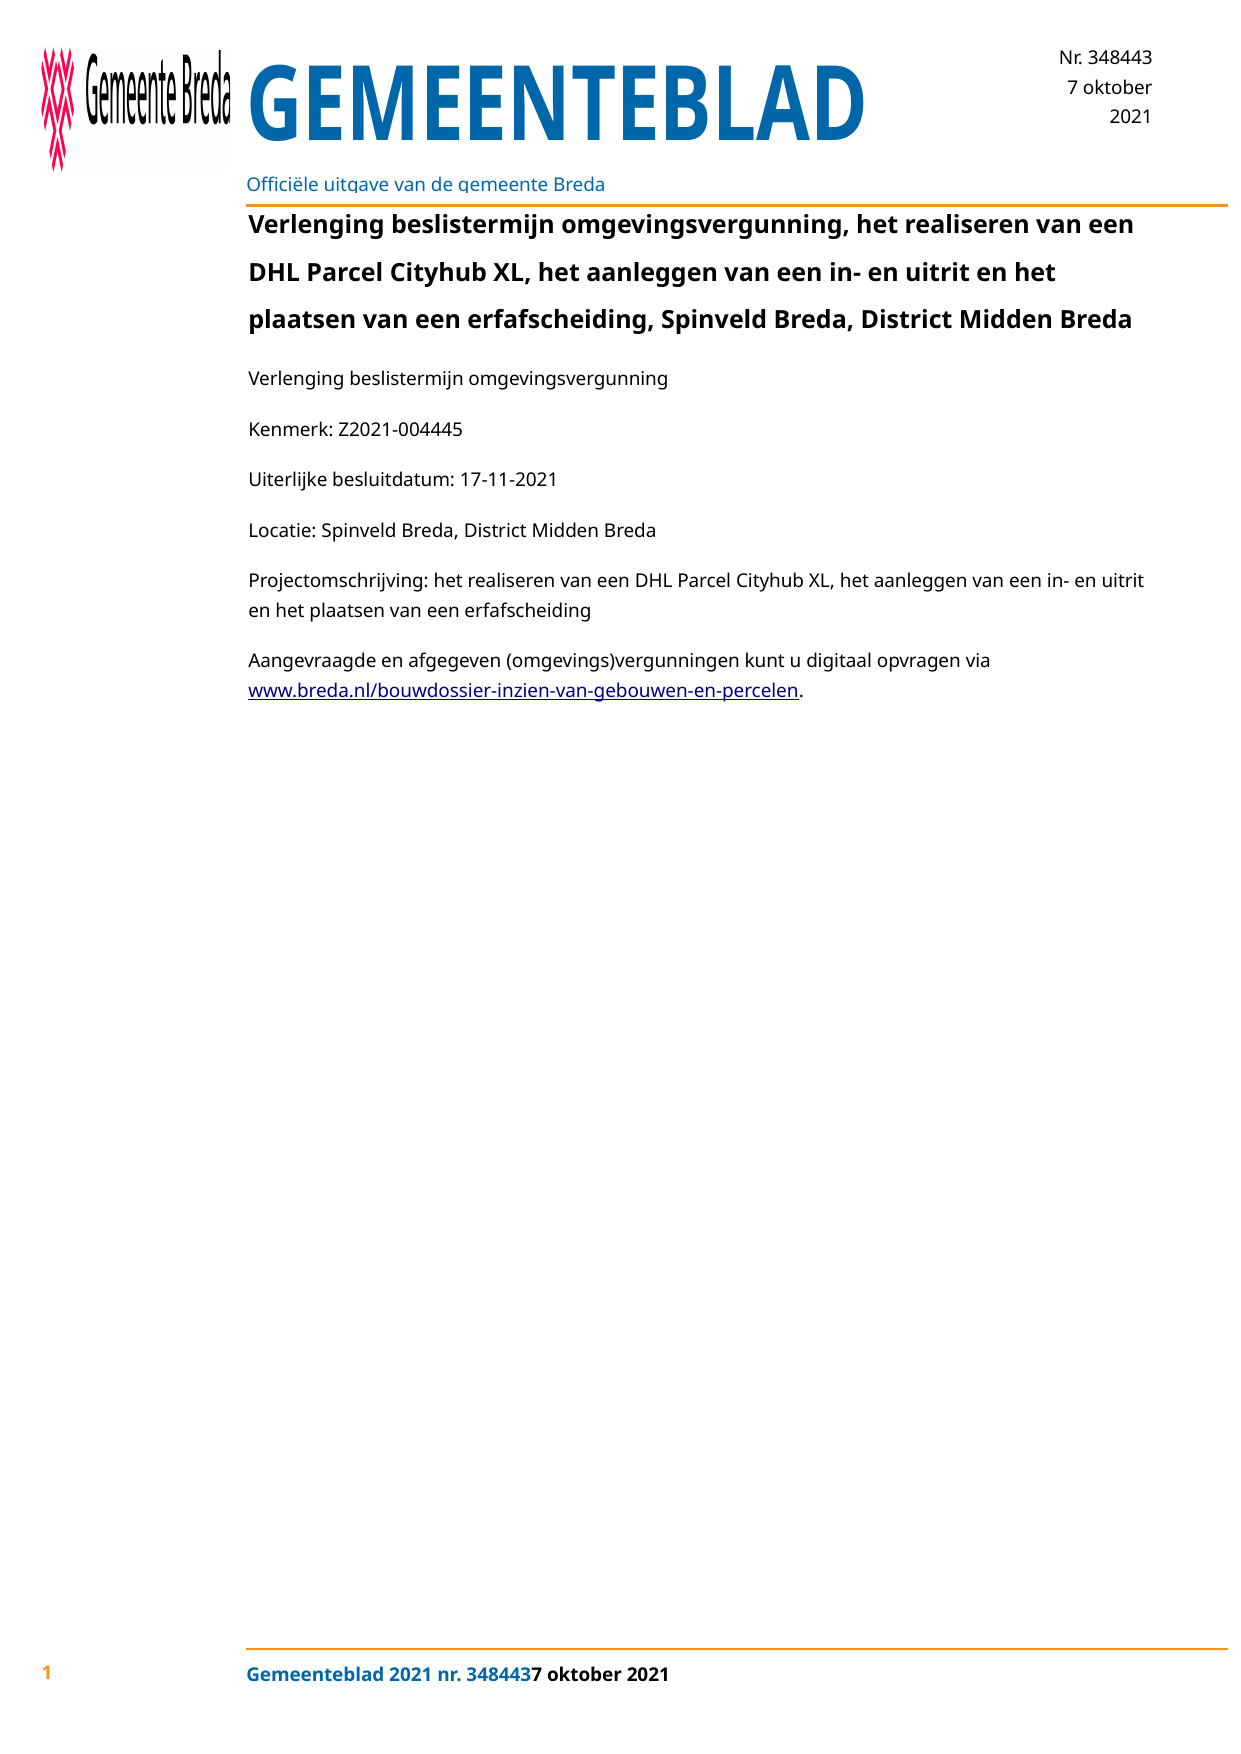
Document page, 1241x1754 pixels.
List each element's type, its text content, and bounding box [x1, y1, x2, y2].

text Verlenging beslistermijn omgevingsvergunning [248, 366, 1152, 391]
text Aangevraagde en afgegeven (omgevings)vergunningen kunt u digitaal opvragen via www.breda.nl/bouwdossier-inzien-van-gebouwen-en-percelen. [248, 647, 1152, 702]
text Kenmerk: Z2021-004445 [248, 416, 1152, 442]
text Projectomschrijving: het realiseren van een DHL Parcel Cityhub XL, het aanleggen van een in- en uitrit en het plaatsen van een erfafscheiding [248, 567, 1152, 622]
text Uiterlijke besluitdatum: 17-11-2021 [248, 466, 1152, 492]
text Verlenging beslistermijn omgevingsvergunning, het realiseren van een DHL Parcel Cityhub XL, het aanleggen van een in- en uitrit en het plaatsen van een erfafscheiding, Spinveld Breda, District Midden Breda [248, 207, 1152, 336]
text Locatie: Spinveld Breda, District Midden Breda [248, 517, 1152, 542]
picture [41, 47, 231, 172]
